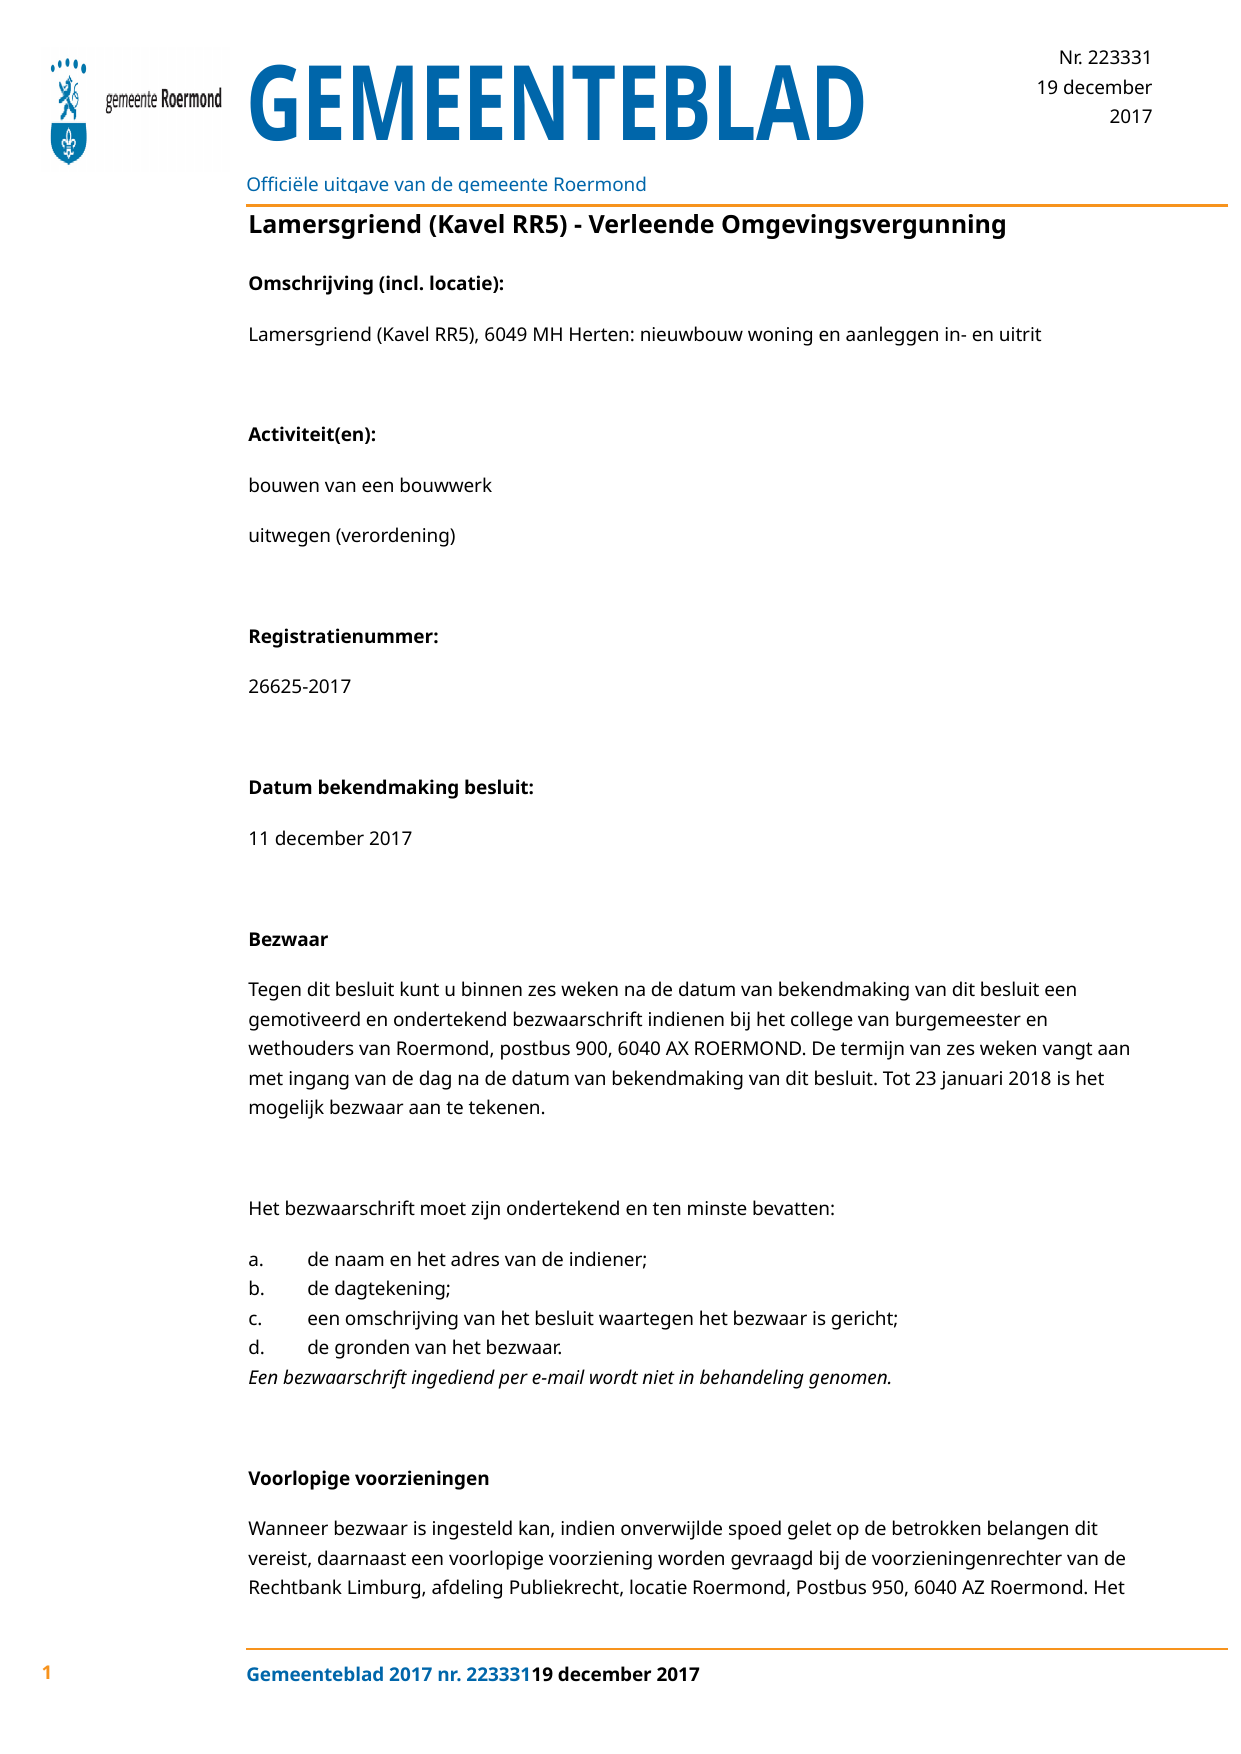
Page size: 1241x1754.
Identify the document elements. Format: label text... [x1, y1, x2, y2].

text Lamersgriend (Kavel RR5), 6049 MH Herten: nieuwbouw woning en aanleggen in- en uitrit [248, 321, 1152, 346]
text Lamersgriend (Kavel RR5) - Verleende Omgevingsvergunning [248, 207, 1152, 241]
text Tegen dit besluit kunt u binnen zes weken na de datum van bekendmaking van dit besluit een gemotiveerd en ondertekend bezwaarschrift indienen bij het college van burgemeester en wethouders van Roermond, postbus 900, 6040 AX ROERMOND. De termijn van zes weken vangt aan met ingang van de dag na de datum van bekendmaking van dit besluit. Tot 23 januari 2018 is het mogelijk bezwaar aan te tekenen. [248, 976, 1152, 1120]
picture [41, 47, 231, 172]
text Activiteit(en): [248, 422, 1152, 447]
text uitwegen (verordening) [248, 522, 1152, 548]
text Datum bekendmaking besluit: [248, 774, 1152, 800]
list de gronden van het bezwaar. [248, 1334, 1152, 1360]
list een omschrijving van het besluit waartegen het bezwaar is gericht; [248, 1305, 1152, 1331]
text Registratienummer: [248, 623, 1152, 649]
text Omschrijving (incl. locatie): [248, 270, 1152, 296]
text Het bezwaarschrift moet zijn ondertekend en ten minste bevatten: [248, 1195, 1152, 1221]
text Bezwaar [248, 926, 1152, 951]
text bouwen van een bouwwerk [248, 472, 1152, 498]
text 11 december 2017 [248, 825, 1152, 851]
text 26625-2017 [248, 674, 1152, 699]
list de naam en het adres van de indiener; [248, 1246, 1152, 1271]
text Een bezwaarschrift ingediend per e-mail wordt niet in behandeling genomen. [248, 1364, 1152, 1390]
text Voorlopige voorzieningen [248, 1465, 1152, 1491]
text Wanneer bezwaar is ingesteld kan, indien onverwijlde spoed gelet op de betrokken belangen dit vereist, daarnaast een voorlopige voorziening worden gevraagd bij de voorzieningenrechter van de Rechtbank Limburg, afdeling Publiekrecht, locatie Roermond, Postbus 950, 6040 AZ Roermond. Het [248, 1515, 1152, 1600]
list de dagtekening; [248, 1275, 1152, 1301]
